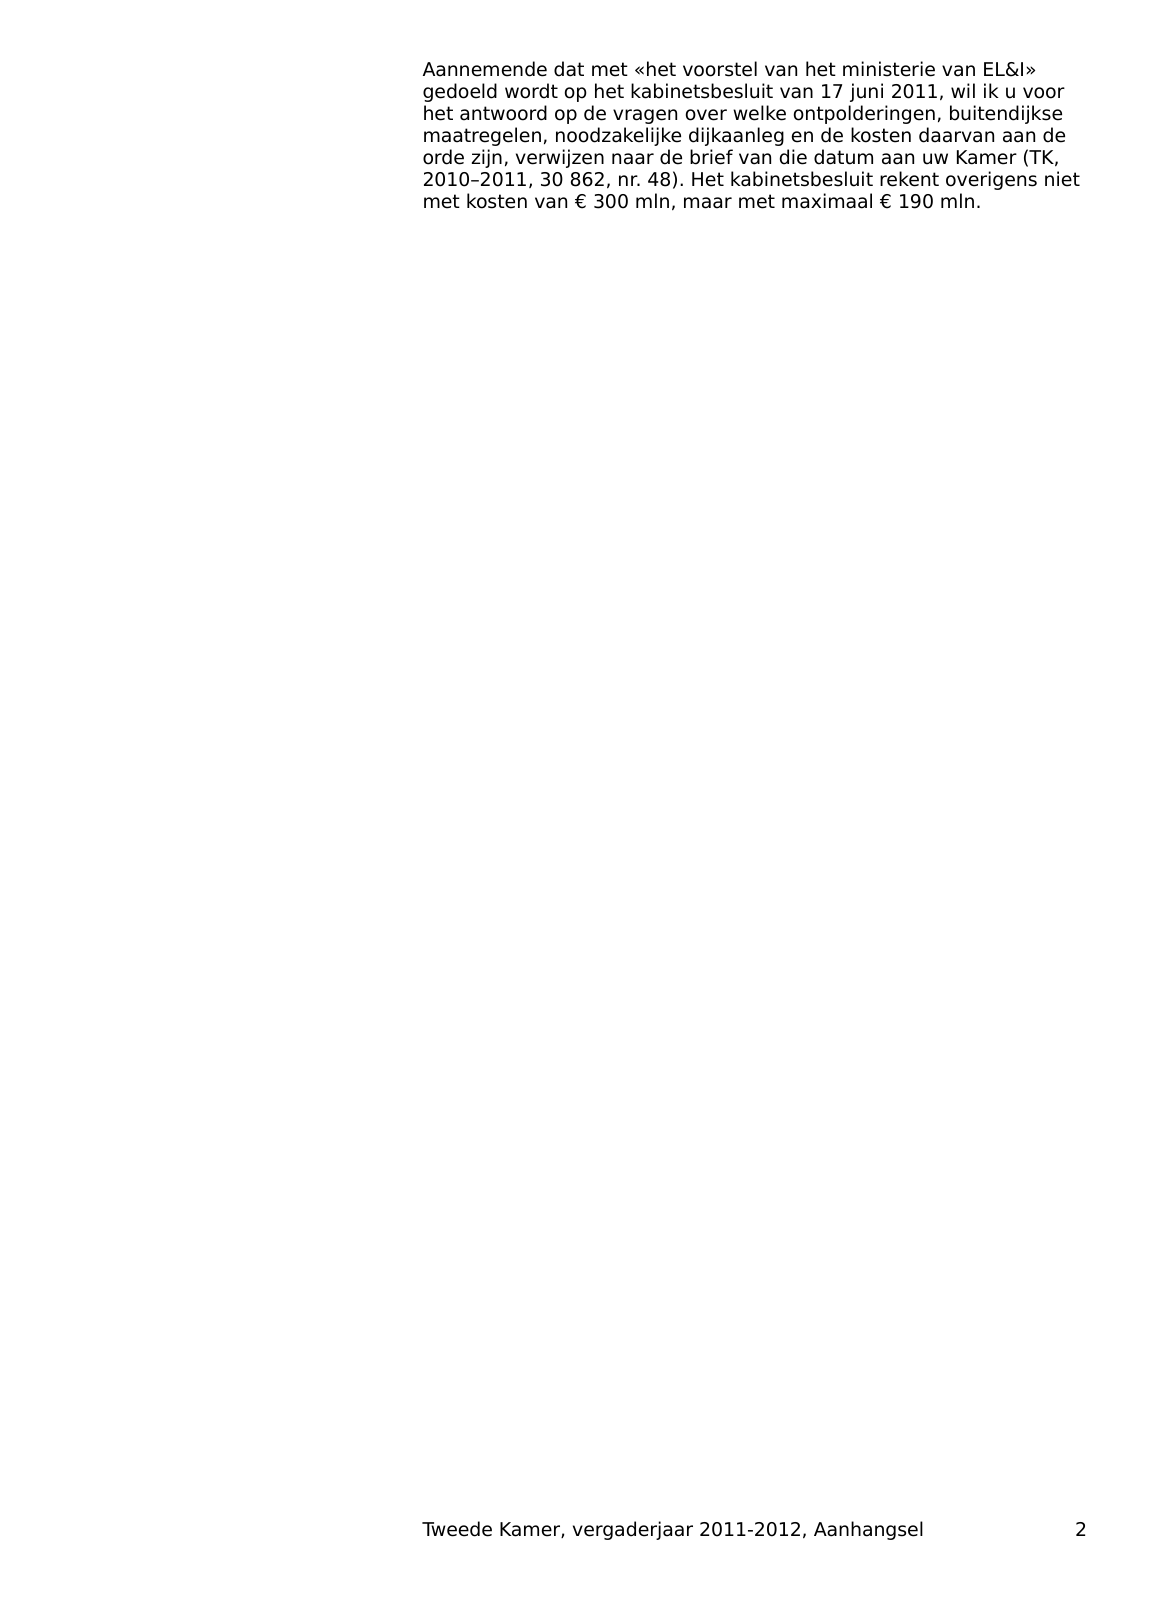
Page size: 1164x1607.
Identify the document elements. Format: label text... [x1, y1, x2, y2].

text Aannemende dat met «het voorstel van het ministerie van EL&I» gedoeld wordt op het kabinetsbesluit van 17 juni 2011, wil ik u voor het antwoord op de vragen over welke ontpolderingen, buitendijkse maatregelen, noodzakelijke dijkaanleg en de kosten daarvan aan de orde zijn, verwijzen naar de brief van die datum aan uw Kamer (TK, 2010–2011, 30 862, nr. 48). Het kabinetsbesluit rekent overigens niet met kosten van € 300 mln, maar met maximaal € 190 mln. [422, 59, 1087, 213]
